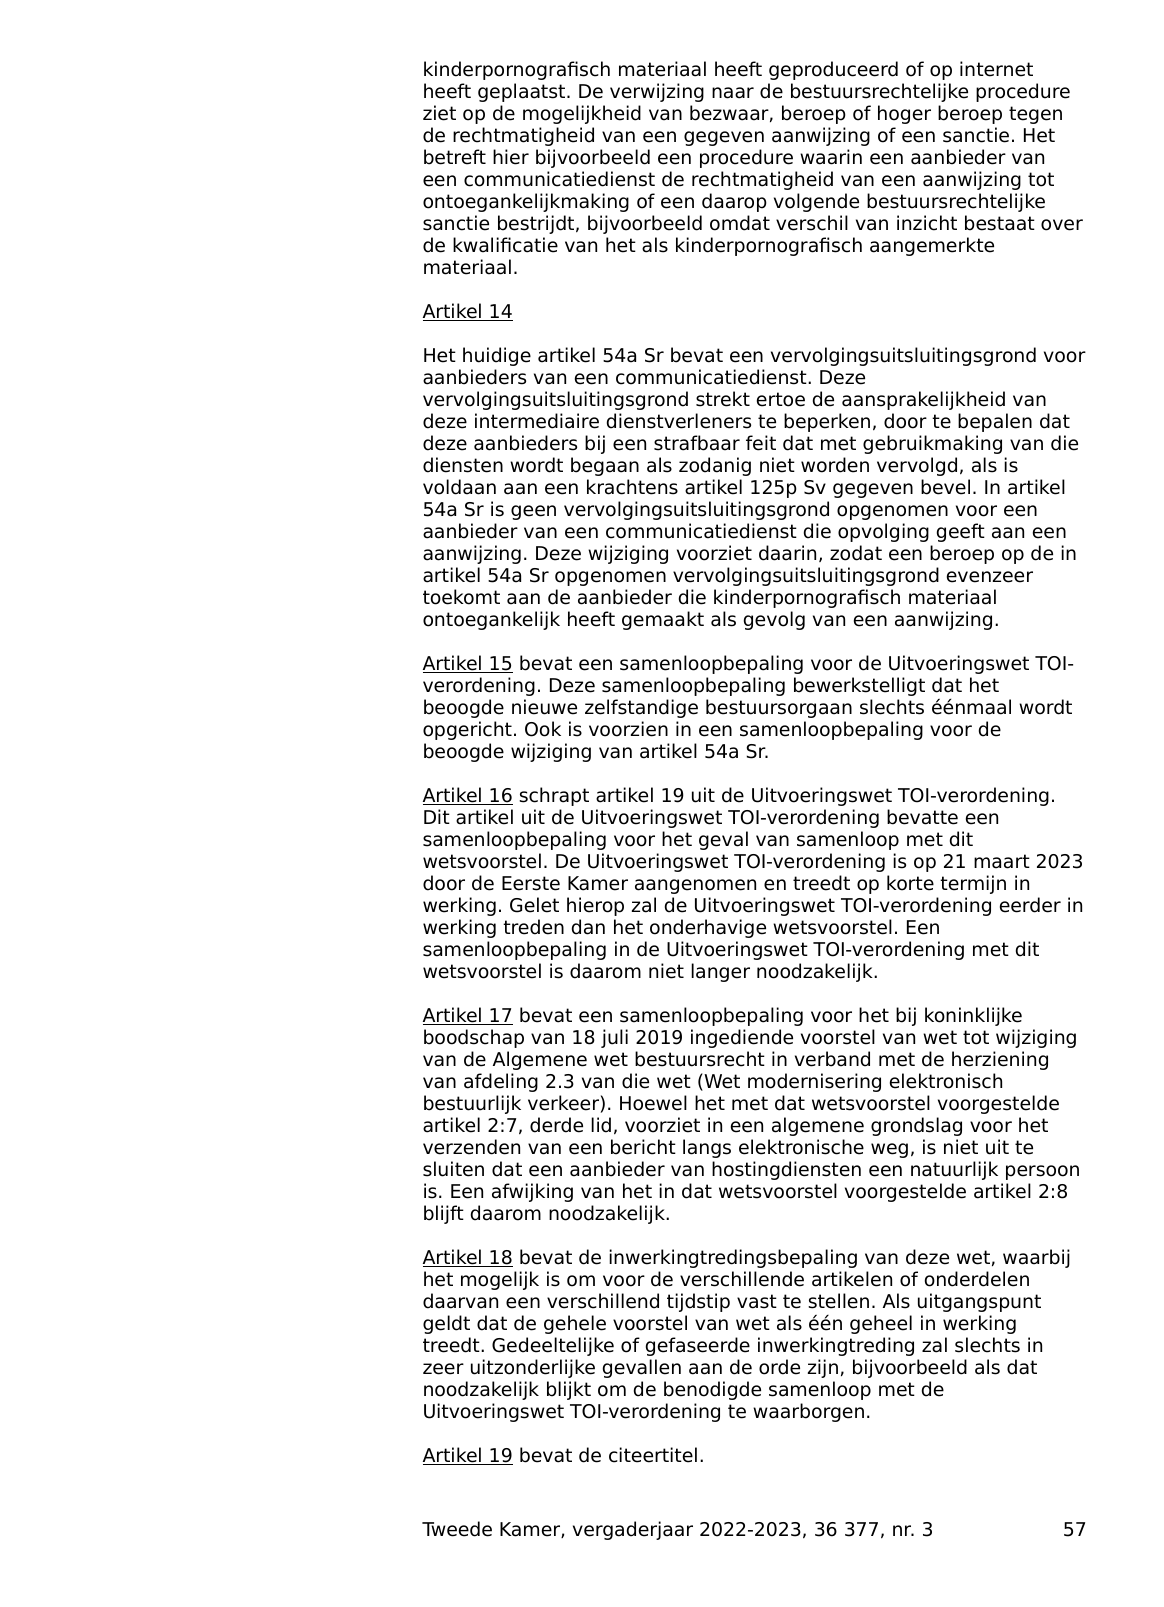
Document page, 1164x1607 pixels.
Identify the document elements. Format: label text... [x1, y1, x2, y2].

text Artikel 15 bevat een samenloopbepaling voor de Uitvoeringswet TOI-verordening. Deze samenloopbepaling bewerkstelligt dat het beoogde nieuwe zelfstandige bestuursorgaan slechts éénmaal wordt opgericht. Ook is voorzien in een samenloopbepaling voor de beoogde wijziging van artikel 54a Sr. [422, 653, 1087, 763]
text Artikel 18 bevat de inwerkingtredingsbepaling van deze wet, waarbij het mogelijk is om voor de verschillende artikelen of onderdelen daarvan een verschillend tijdstip vast te stellen. Als uitgangspunt geldt dat de gehele voorstel van wet als één geheel in werking treedt. Gedeeltelijke of gefaseerde inwerkingtreding zal slechts in zeer uitzonderlijke gevallen aan de orde zijn, bijvoorbeeld als dat noodzakelijk blijkt om de benodigde samenloop met de Uitvoeringswet TOI-verordening te waarborgen. [422, 1247, 1087, 1423]
text Artikel 19 bevat de citeertitel. [422, 1445, 1087, 1467]
text kinderpornografisch materiaal heeft geproduceerd of op internet heeft geplaatst. De verwijzing naar de bestuursrechtelijke procedure ziet op de mogelijkheid van bezwaar, beroep of hoger beroep tegen de rechtmatigheid van een gegeven aanwijzing of een sanctie. Het betreft hier bijvoorbeeld een procedure waarin een aanbieder van een communicatiedienst de rechtmatigheid van een aanwijzing tot ontoegankelijkmaking of een daarop volgende bestuursrechtelijke sanctie bestrijdt, bijvoorbeeld omdat verschil van inzicht bestaat over de kwalificatie van het als kinderpornografisch aangemerkte materiaal. [422, 59, 1087, 279]
text Artikel 16 schrapt artikel 19 uit de Uitvoeringswet TOI-verordening. Dit artikel uit de Uitvoeringswet TOI-verordening bevatte een samenloopbepaling voor het geval van samenloop met dit wetsvoorstel. De Uitvoeringswet TOI-verordening is op 21 maart 2023 door de Eerste Kamer aangenomen en treedt op korte termijn in werking. Gelet hierop zal de Uitvoeringswet TOI-verordening eerder in werking treden dan het onderhavige wetsvoorstel. Een samenloopbepaling in de Uitvoeringswet TOI-verordening met dit wetsvoorstel is daarom niet langer noodzakelijk. [422, 785, 1087, 983]
subtitle Artikel 14 [422, 301, 1087, 323]
text Het huidige artikel 54a Sr bevat een vervolgingsuitsluitingsgrond voor aanbieders van een communicatiedienst. Deze vervolgingsuitsluitingsgrond strekt ertoe de aansprakelijkheid van deze intermediaire dienstverleners te beperken, door te bepalen dat deze aanbieders bij een strafbaar feit dat met gebruikmaking van die diensten wordt begaan als zodanig niet worden vervolgd, als is voldaan aan een krachtens artikel 125p Sv gegeven bevel. In artikel 54a Sr is geen vervolgingsuitsluitingsgrond opgenomen voor een aanbieder van een communicatiedienst die opvolging geeft aan een aanwijzing. Deze wijziging voorziet daarin, zodat een beroep op de in artikel 54a Sr opgenomen vervolgingsuitsluitingsgrond evenzeer toekomt aan de aanbieder die kinderpornografisch materiaal ontoegankelijk heeft gemaakt als gevolg van een aanwijzing. [422, 345, 1087, 631]
text Artikel 17 bevat een samenloopbepaling voor het bij koninklijke boodschap van 18 juli 2019 ingediende voorstel van wet tot wijziging van de Algemene wet bestuursrecht in verband met de herziening van afdeling 2.3 van die wet (Wet modernisering elektronisch bestuurlijk verkeer). Hoewel het met dat wetsvoorstel voorgestelde artikel 2:7, derde lid, voorziet in een algemene grondslag voor het verzenden van een bericht langs elektronische weg, is niet uit te sluiten dat een aanbieder van hostingdiensten een natuurlijk persoon is. Een afwijking van het in dat wetsvoorstel voorgestelde artikel 2:8 blijft daarom noodzakelijk. [422, 1005, 1087, 1225]
